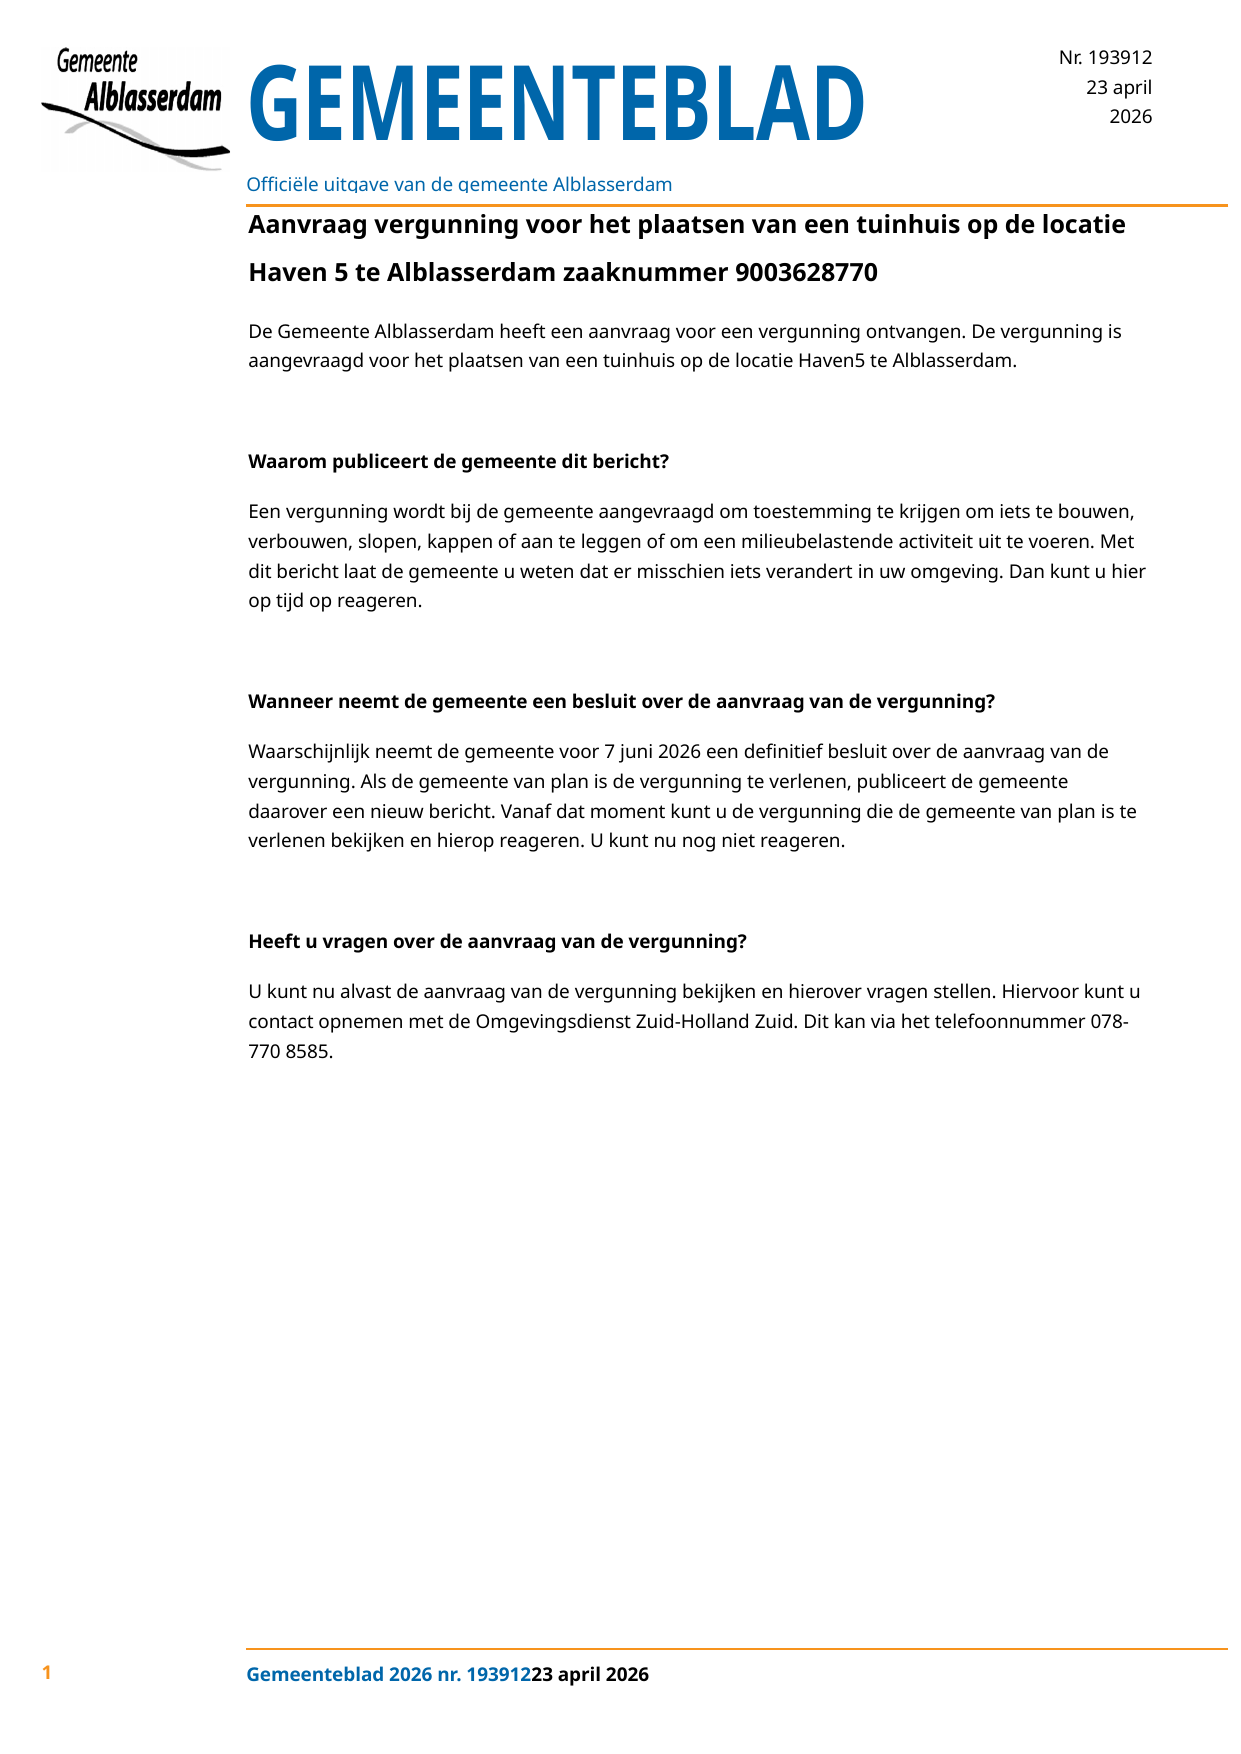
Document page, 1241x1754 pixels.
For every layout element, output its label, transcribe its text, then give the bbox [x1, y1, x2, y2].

picture [41, 47, 231, 172]
text Een vergunning wordt bij de gemeente aangevraagd om toestemming te krijgen om iets te bouwen, verbouwen, slopen, kappen of aan te leggen of om een milieubelastende activiteit uit te voeren. Met dit bericht laat de gemeente u weten dat er misschien iets verandert in uw omgeving. Dan kunt u hier op tijd op reageren. [248, 499, 1152, 613]
text De Gemeente Alblasserdam heeft een aanvraag voor een vergunning ontvangen. De vergunning is aangevraagd voor het plaatsen van een tuinhuis op de locatie Haven5 te Alblasserdam. [248, 318, 1152, 373]
text Aanvraag vergunning voor het plaatsen van een tuinhuis op de locatie Haven 5 te Alblasserdam zaaknummer 9003628770 [248, 207, 1152, 288]
text Waarom publiceert de gemeente dit bericht? [248, 448, 1152, 474]
text U kunt nu alvast de aanvraag van de vergunning bekijken en hierover vragen stellen. Hiervoor kunt u contact opnemen met de Omgevingsdienst Zuid-Holland Zuid. Dit kan via het telefoonnummer 078-770 8585. [248, 979, 1152, 1064]
text Waarschijnlijk neemt de gemeente voor 7 juni 2026 een definitief besluit over de aanvraag van de vergunning. Als de gemeente van plan is de vergunning te verlenen, publiceert de gemeente daarover een nieuw bericht. Vanaf dat moment kunt u de vergunning die de gemeente van plan is te verlenen bekijken en hierop reageren. U kunt nu nog niet reageren. [248, 739, 1152, 853]
text Heeft u vragen over de aanvraag van de vergunning? [248, 928, 1152, 954]
text Wanneer neemt de gemeente een besluit over de aanvraag van de vergunning? [248, 688, 1152, 714]
